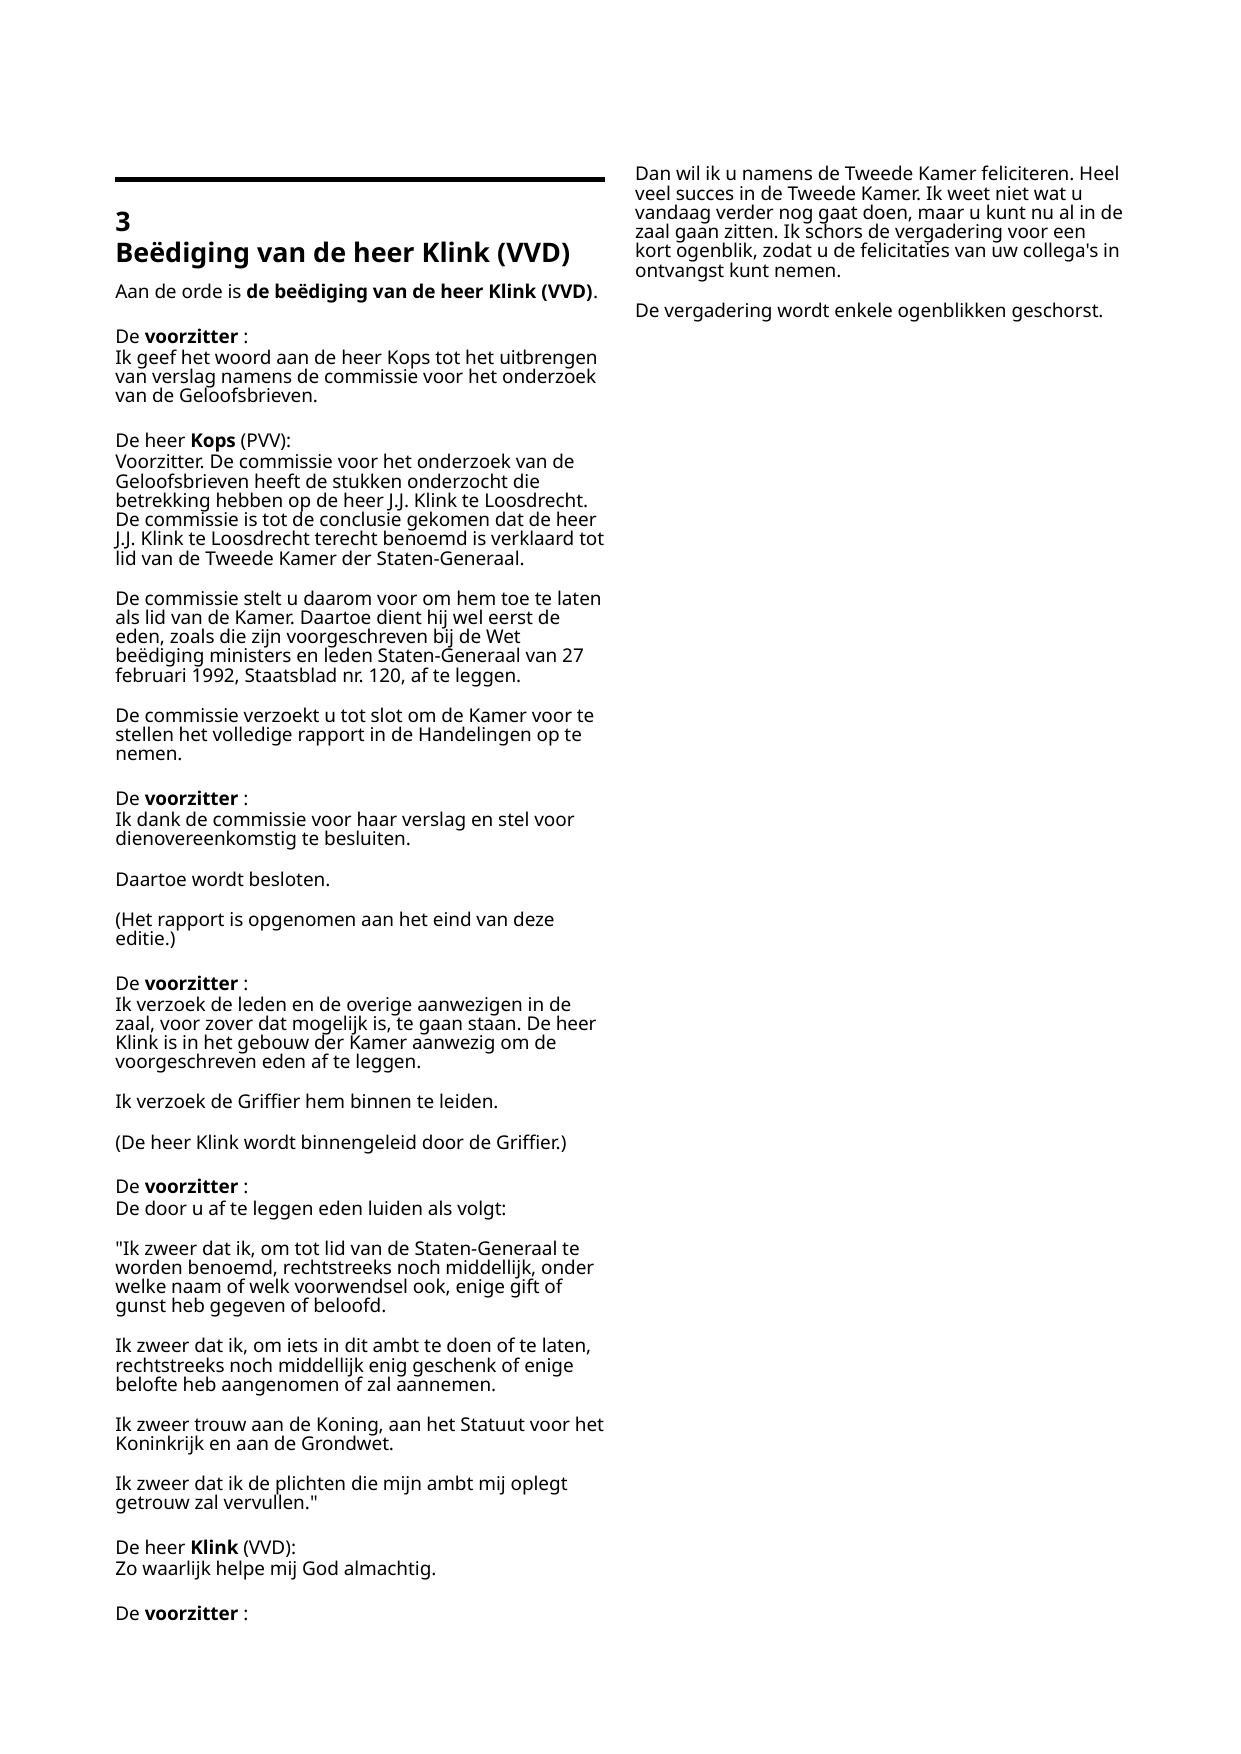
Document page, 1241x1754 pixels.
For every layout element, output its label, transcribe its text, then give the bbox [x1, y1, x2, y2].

text Ik dank de commissie voor haar verslag en stel voor dienovereenkomstig te besluiten. [115, 811, 605, 850]
text Ik zweer trouw aan de Koning, aan het Statuut voor het Koninkrijk en aan de Grondwet. [115, 1416, 605, 1454]
text Dan wil ik u namens de Tweede Kamer feliciteren. Heel veel succes in de Tweede Kamer. Ik weet niet wat u vandaag verder nog gaat doen, maar u kunt nu al in de zaal gaan zitten. Ik schors de vergadering voor een kort ogenblik, zodat u de felicitaties van uw collega's in ontvangst kunt nemen. [635, 165, 1125, 281]
text De commissie verzoekt u tot slot om de Kamer voor te stellen het volledige rapport in de Handelingen op te nemen. [115, 707, 605, 764]
text De voorzitter : [115, 1600, 605, 1626]
text De heer Klink (VVD): [115, 1534, 605, 1560]
text (De heer Klink wordt binnengeleid door de Griffier.) [115, 1134, 605, 1153]
text Ik geef het woord aan de heer Kops tot het uitbrengen van verslag namens de commissie voor het onderzoek van de Geloofsbrieven. [115, 349, 605, 407]
text Zo waarlijk helpe mij God almachtig. [115, 1560, 605, 1579]
text "Ik zweer dat ik, om tot lid van de Staten-Generaal te worden benoemd, rechtstreeks noch middellijk, onder welke naam of welk voorwendsel ook, enige gift of gunst heb gegeven of beloofd. [115, 1239, 605, 1317]
text Ik zweer dat ik, om iets in dit ambt te doen of te laten, rechtstreeks noch middellijk enig geschenk of enige belofte heb aangenomen of zal aannemen. [115, 1337, 605, 1395]
text Ik verzoek de leden en de overige aanwezigen in de zaal, voor zover dat mogelijk is, te gaan staan. De heer Klink is in het gebouw der Kamer aanwezig om de voorgeschreven eden af te leggen. [115, 996, 605, 1073]
text Aan de orde is de beëdiging van de heer Klink (VVD). [115, 283, 605, 302]
text (Het rapport is opgenomen aan het eind van deze editie.) [115, 911, 605, 949]
text Daartoe wordt besloten. [115, 871, 605, 890]
text De voorzitter : [115, 785, 605, 811]
text De voorzitter : [115, 970, 605, 996]
text 3 [115, 203, 605, 239]
text De voorzitter : [115, 1174, 605, 1199]
text Ik zweer dat ik de plichten die mijn ambt mij oplegt getrouw zal vervullen." [115, 1475, 605, 1514]
text Ik verzoek de Griffier hem binnen te leiden. [115, 1093, 605, 1113]
text De commissie stelt u daarom voor om hem toe te laten als lid van de Kamer. Daartoe dient hij wel eerst de eden, zoals die zijn voorgeschreven bij de Wet beëdiging ministers en leden Staten-Generaal van 27 februari 1992, Staatsblad nr. 120, af te leggen. [115, 590, 605, 686]
text Voorzitter. De commissie voor het onderzoek van de Geloofsbrieven heeft de stukken onderzocht die betrekking hebben op de heer J.J. Klink te Loosdrecht. De commissie is tot de conclusie gekomen dat de heer J.J. Klink te Loosdrecht terecht benoemd is verklaard tot lid van de Tweede Kamer der Staten-Generaal. [115, 453, 605, 569]
text De heer Kops (PVV): [115, 428, 605, 453]
text De voorzitter : [115, 323, 605, 349]
text Beëdiging van de heer Klink (VVD) [115, 239, 605, 283]
text De door u af te leggen eden luiden als volgt: [115, 1199, 605, 1219]
text De vergadering wordt enkele ogenblikken geschorst. [635, 302, 1125, 321]
